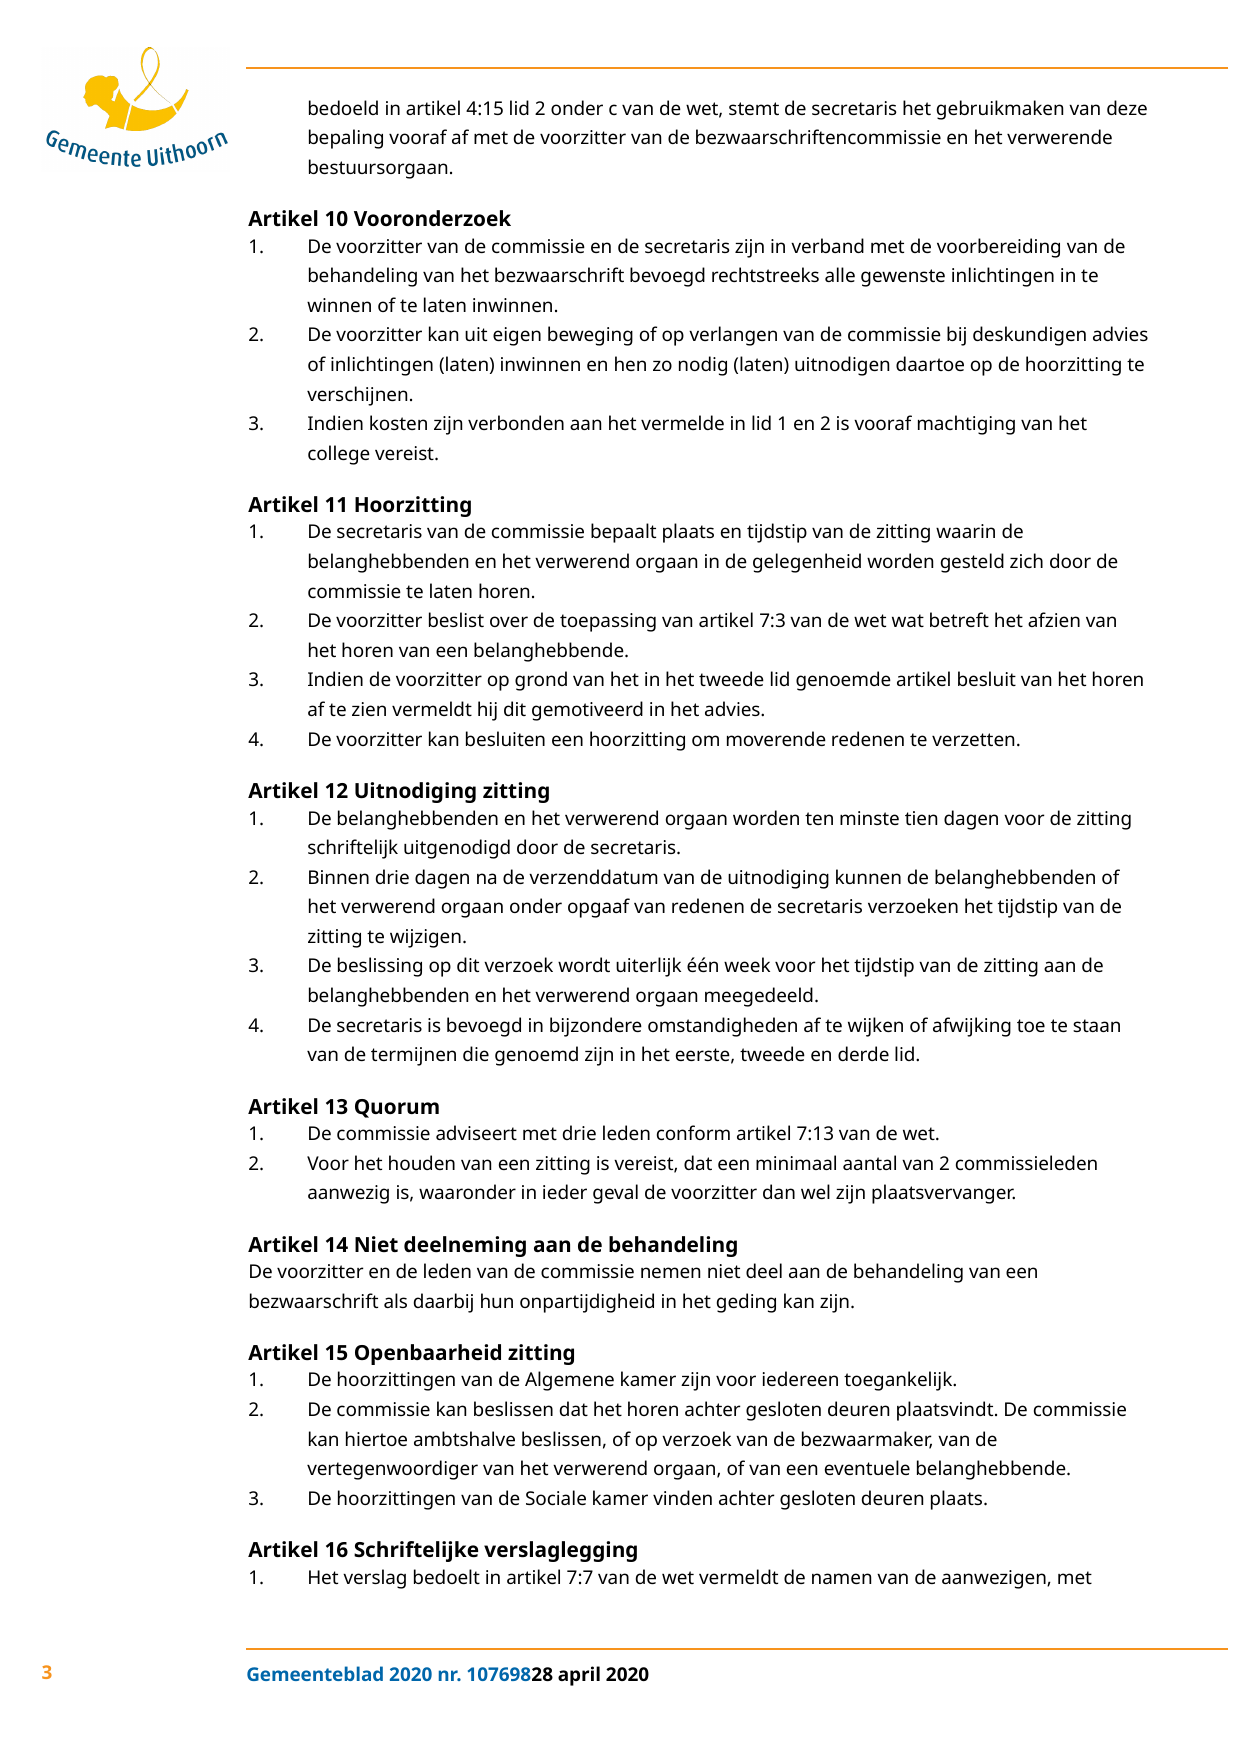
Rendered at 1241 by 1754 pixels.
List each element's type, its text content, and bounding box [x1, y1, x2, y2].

list De voorzitter beslist over de toepassing van artikel 7:3 van de wet wat betreft het afzien van het horen van een belanghebbende. [248, 607, 1152, 663]
list De commissie adviseert met drie leden conform artikel 7:13 van de wet. [248, 1120, 1152, 1146]
text Artikel 10 Vooronderzoek [248, 204, 1152, 233]
text Artikel 16 Schriftelijke verslaglegging [248, 1535, 1152, 1564]
list Indien de voorzitter op grond van het in het tweede lid genoemde artikel besluit van het horen af te zien vermeldt hij dit gemotiveerd in het advies. [248, 667, 1152, 722]
list De hoorzittingen van de Sociale kamer vinden achter gesloten deuren plaats. [248, 1485, 1152, 1511]
picture [41, 47, 231, 172]
list De beslissing op dit verzoek wordt uiterlijk één week voor het tijdstip van de zitting aan de belanghebbenden en het verwerend orgaan meegedeeld. [248, 953, 1152, 1008]
list De secretaris is bevoegd in bijzondere omstandigheden af te wijken of afwijking toe te staan van de termijnen die genoemd zijn in het eerste, tweede en derde lid. [248, 1012, 1152, 1067]
text Artikel 14 Niet deelneming aan de behandeling [248, 1230, 1152, 1258]
list Indien kosten zijn verbonden aan het vermelde in lid 1 en 2 is vooraf machtiging van het college vereist. [248, 410, 1152, 466]
list De secretaris van de commissie bepaalt plaats en tijdstip van de zitting waarin de belanghebbenden en het verwerend orgaan in de gelegenheid worden gesteld zich door de commissie te laten horen. [248, 519, 1152, 604]
text Artikel 12 Uitnodiging zitting [248, 776, 1152, 805]
list Binnen drie dagen na de verzenddatum van de uitnodiging kunnen de belanghebbenden of het verwerend orgaan onder opgaaf van redenen de secretaris verzoeken het tijdstip van de zitting te wijzigen. [248, 864, 1152, 949]
text Artikel 11 Hoorzitting [248, 490, 1152, 519]
text Artikel 13 Quorum [248, 1092, 1152, 1120]
list De commissie kan beslissen dat het horen achter gesloten deuren plaatsvindt. De commissie kan hiertoe ambtshalve beslissen, of op verzoek van de bezwaarmaker, van de vertegenwoordiger van het verwerend orgaan, of van een eventuele belanghebbende. [248, 1396, 1152, 1481]
list De hoorzittingen van de Algemene kamer zijn voor iedereen toegankelijk. [248, 1367, 1152, 1392]
list De voorzitter van de commissie en de secretaris zijn in verband met de voorbereiding van de behandeling van het bezwaarschrift bevoegd rechtstreeks alle gewenste inlichtingen in te winnen of te laten inwinnen. [248, 233, 1152, 318]
text Artikel 15 Openbaarheid zitting [248, 1338, 1152, 1367]
list Voor het houden van een zitting is vereist, dat een minimaal aantal van 2 commissieleden aanwezig is, waaronder in ieder geval de voorzitter dan wel zijn plaatsvervanger. [248, 1150, 1152, 1205]
list bedoeld in artikel 4:15 lid 2 onder c van de wet, stemt de secretaris het gebruikmaken van deze bepaling vooraf af met de voorzitter van de bezwaarschriftencommissie en het verwerende bestuursorgaan. [248, 95, 1152, 180]
list De voorzitter kan uit eigen beweging of op verlangen van de commissie bij deskundigen advies of inlichtingen (laten) inwinnen en hen zo nodig (laten) uitnodigen daartoe op de hoorzitting te verschijnen. [248, 322, 1152, 406]
list De voorzitter kan besluiten een hoorzitting om moverende redenen te verzetten. [248, 726, 1152, 752]
list De belanghebbenden en het verwerend orgaan worden ten minste tien dagen voor de zitting schriftelijk uitgenodigd door de secretaris. [248, 805, 1152, 860]
list Het verslag bedoelt in artikel 7:7 van de wet vermeldt de namen van de aanwezigen, met [248, 1564, 1152, 1589]
text De voorzitter en de leden van de commissie nemen niet deel aan de behandeling van een bezwaarschrift als daarbij hun onpartijdigheid in het geding kan zijn. [248, 1258, 1152, 1313]
